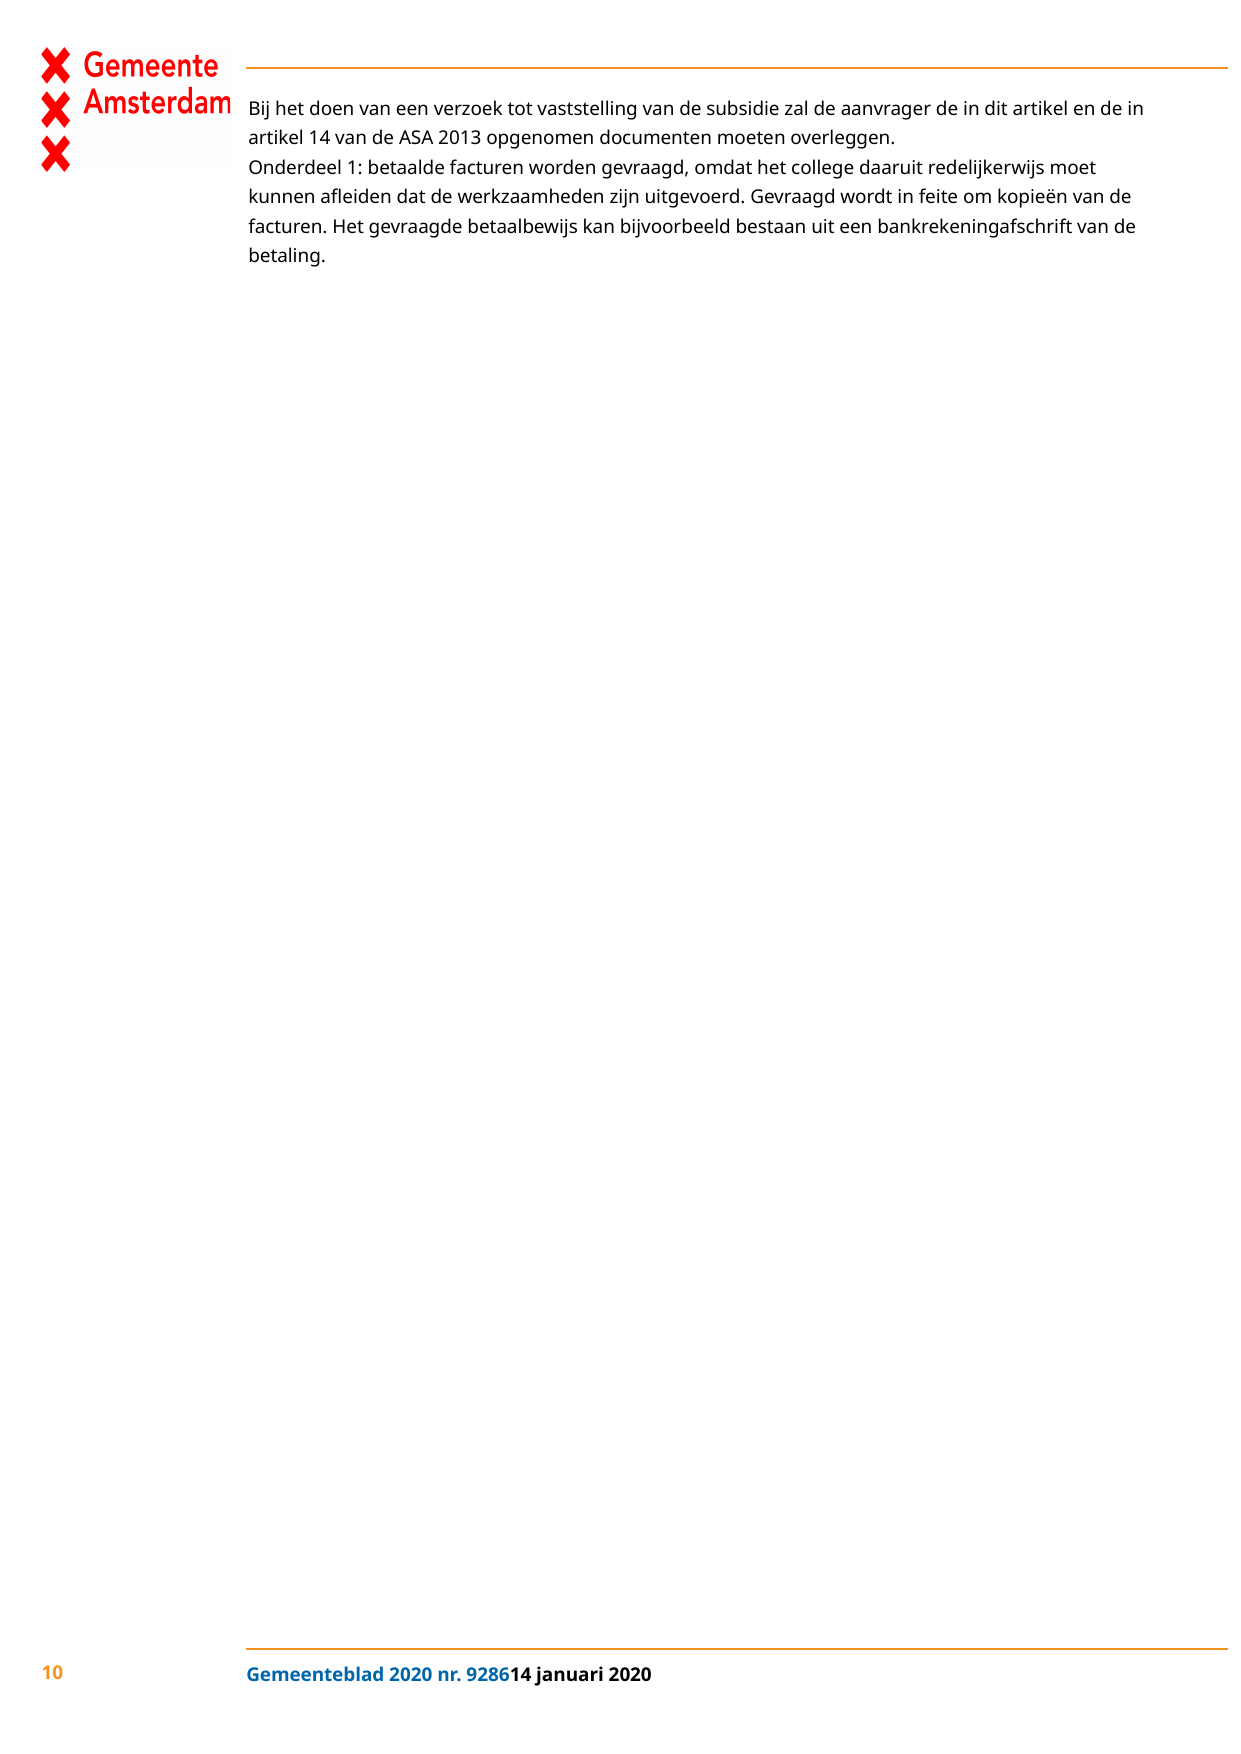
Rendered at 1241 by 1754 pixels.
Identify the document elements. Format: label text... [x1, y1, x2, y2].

picture [41, 47, 231, 172]
text Onderdeel 1: betaalde facturen worden gevraagd, omdat het college daaruit redelijkerwijs moet kunnen afleiden dat de werkzaamheden zijn uitgevoerd. Gevraagd wordt in feite om kopieën van de facturen. Het gevraagde betaalbewijs kan bijvoorbeeld bestaan uit een bankrekeningafschrift van de betaling. [248, 154, 1152, 268]
text Bij het doen van een verzoek tot vaststelling van de subsidie zal de aanvrager de in dit artikel en de in artikel 14 van de ASA 2013 opgenomen documenten moeten overleggen. [248, 95, 1152, 150]
